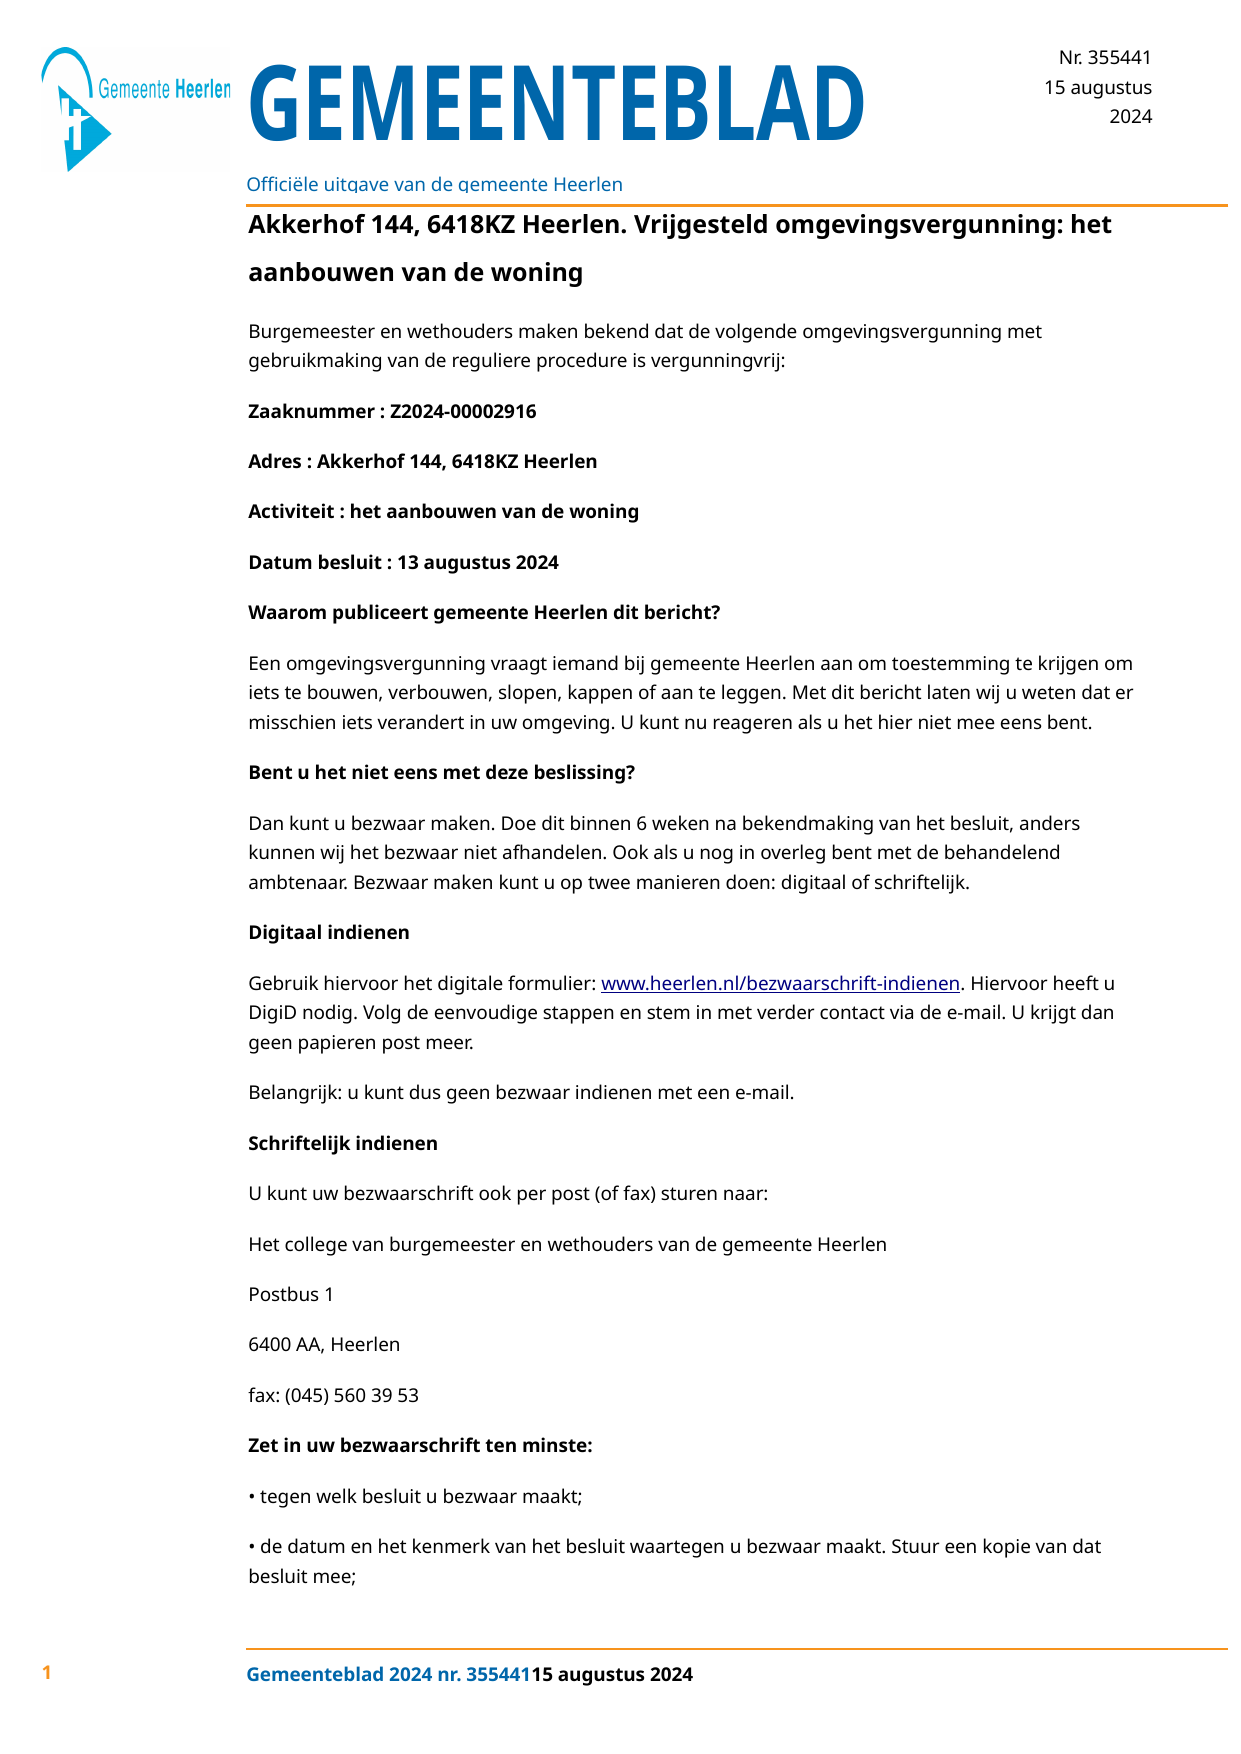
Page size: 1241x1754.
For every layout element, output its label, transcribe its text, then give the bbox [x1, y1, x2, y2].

text fax: (045) 560 39 53 [248, 1382, 1152, 1408]
text Belangrijk: u kunt dus geen bezwaar indienen met een e-mail. [248, 1079, 1152, 1105]
text Digitaal indienen [248, 919, 1152, 945]
text Zet in uw bezwaarschrift ten minste: [248, 1432, 1152, 1458]
text U kunt uw bezwaarschrift ook per post (of fax) sturen naar: [248, 1180, 1152, 1206]
text Postbus 1 [248, 1281, 1152, 1307]
picture [41, 47, 231, 172]
text • tegen welk besluit u bezwaar maakt; [248, 1483, 1152, 1509]
picture [41, 47, 59, 70]
text Dan kunt u bezwaar maken. Doe dit binnen 6 weken na bekendmaking van het besluit, anders kunnen wij het bezwaar niet afhandelen. Ook als u nog in overleg bent met de behandelend ambtenaar. Bezwaar maken kunt u op twee manieren doen: digitaal of schriftelijk. [248, 810, 1152, 895]
text Akkerhof 144, 6418KZ Heerlen. Vrijgesteld omgevingsvergunning: het aanbouwen van de woning [248, 207, 1152, 288]
text Adres : Akkerhof 144, 6418KZ Heerlen [248, 448, 1152, 474]
text Schriftelijk indienen [248, 1130, 1152, 1156]
text Activiteit : het aanbouwen van de woning [248, 499, 1152, 524]
text Het college van burgemeester en wethouders van de gemeente Heerlen [248, 1231, 1152, 1257]
text Zaaknummer : Z2024-00002916 [248, 398, 1152, 424]
text Waarom publiceert gemeente Heerlen dit bericht? [248, 599, 1152, 625]
text Datum besluit : 13 augustus 2024 [248, 549, 1152, 575]
text • de datum en het kenmerk van het besluit waartegen u bezwaar maakt. Stuur een kopie van dat besluit mee; [248, 1533, 1152, 1589]
text Bent u het niet eens met deze beslissing? [248, 759, 1152, 785]
text Burgemeester en wethouders maken bekend dat de volgende omgevingsvergunning met gebruikmaking van de reguliere procedure is vergunningvrij: [248, 318, 1152, 373]
text Een omgevingsvergunning vraagt iemand bij gemeente Heerlen aan om toestemming te krijgen om iets te bouwen, verbouwen, slopen, kappen of aan te leggen. Met dit bericht laten wij u weten dat er misschien iets verandert in uw omgeving. U kunt nu reageren als u het hier niet mee eens bent. [248, 650, 1152, 735]
text Gebruik hiervoor het digitale formulier: www.heerlen.nl/bezwaarschrift-indienen. Hiervoor heeft u DigiD nodig. Volg de eenvoudige stappen en stem in met verder contact via de e-mail. U krijgt dan geen papieren post meer. [248, 970, 1152, 1055]
text 6400 AA, Heerlen [248, 1332, 1152, 1357]
